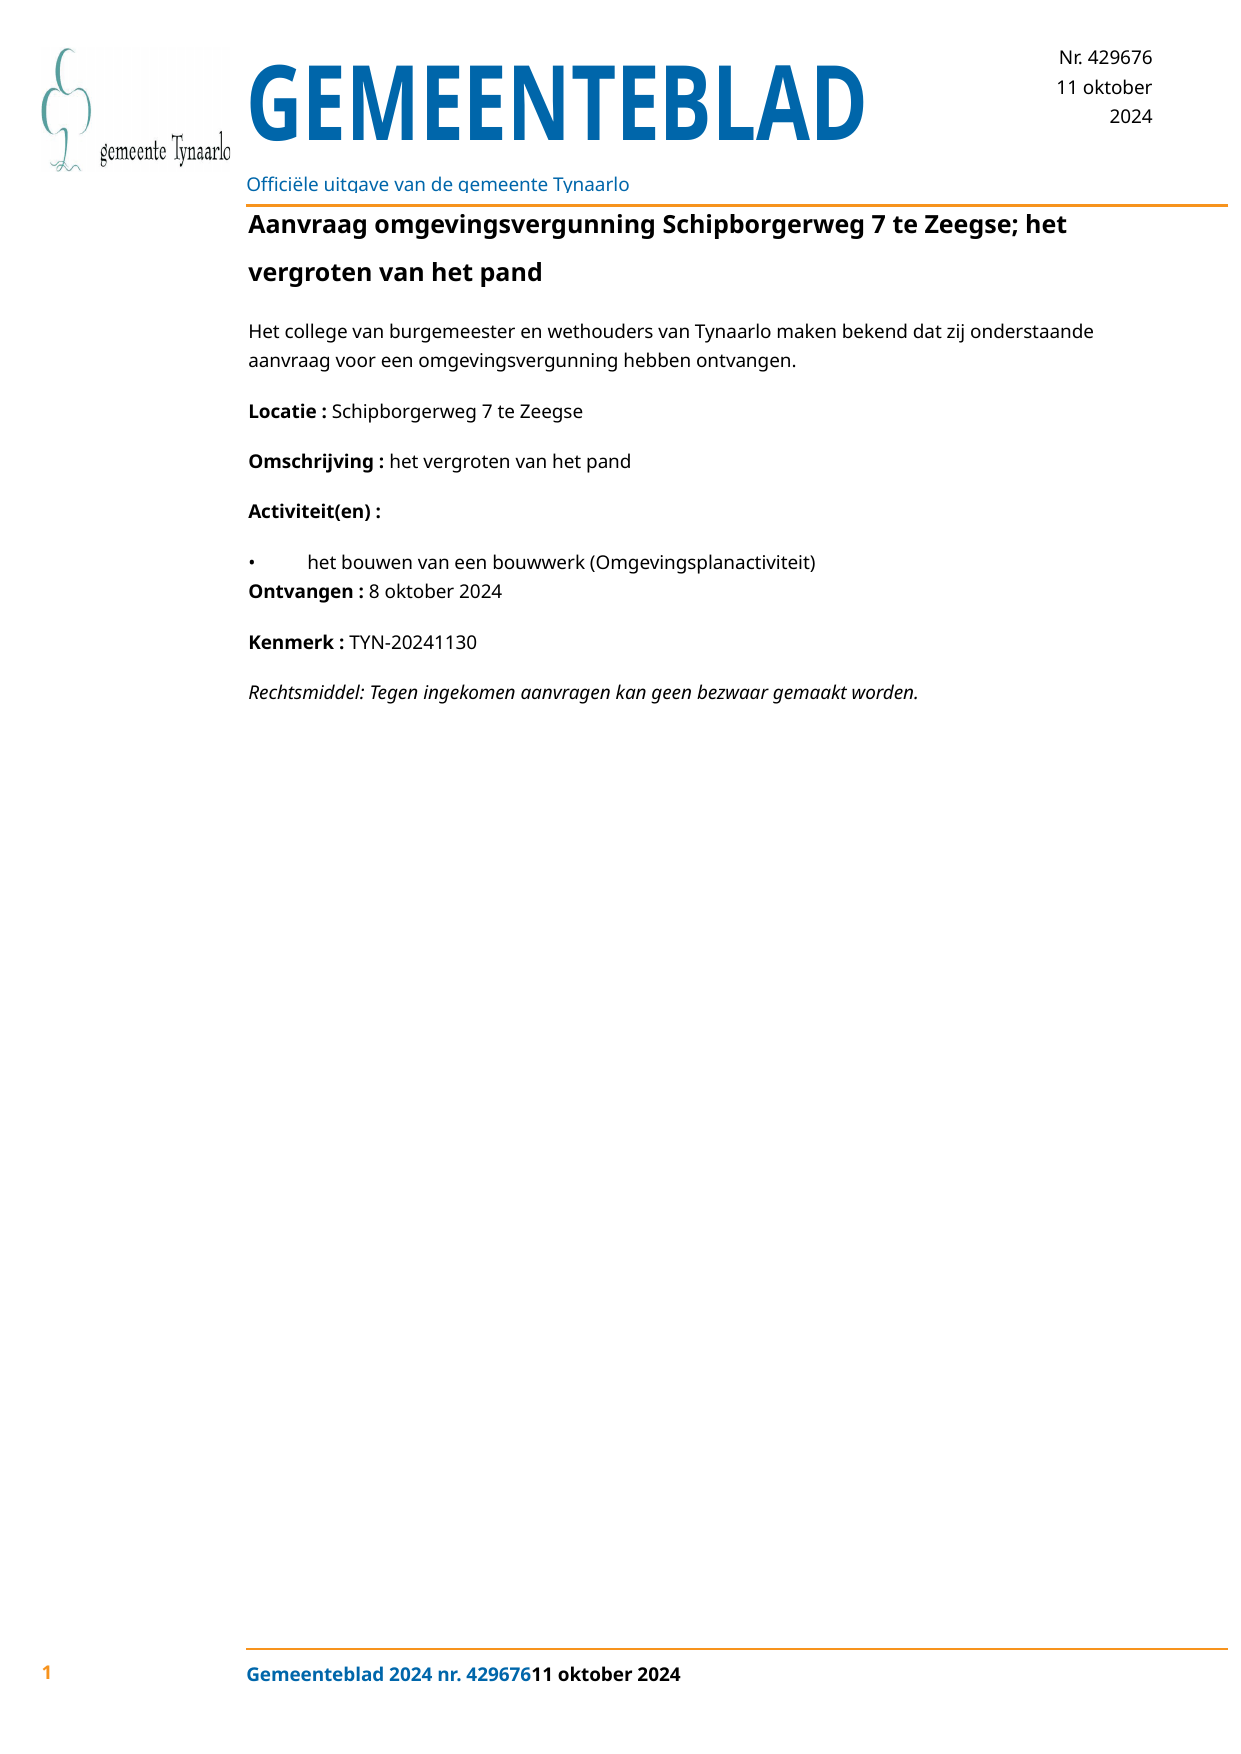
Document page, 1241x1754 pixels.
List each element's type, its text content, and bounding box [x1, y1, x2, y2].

text Aanvraag omgevingsvergunning Schipborgerweg 7 te Zeegse; het vergroten van het pand [248, 207, 1152, 288]
list het bouwen van een bouwwerk (Omgevingsplanactiviteit) [248, 549, 1152, 575]
text Rechtsmiddel: Tegen ingekomen aanvragen kan geen bezwaar gemaakt worden. [248, 679, 1152, 705]
text Locatie : Schipborgerweg 7 te Zeegse [248, 398, 1152, 424]
text Omschrijving : het vergroten van het pand [248, 448, 1152, 474]
picture [41, 47, 231, 172]
text Activiteit(en) : [248, 499, 1152, 524]
text Ontvangen : 8 oktober 2024 [248, 579, 1152, 604]
text Kenmerk : TYN-20241130 [248, 629, 1152, 655]
text Het college van burgemeester en wethouders van Tynaarlo maken bekend dat zij onderstaande aanvraag voor een omgevingsvergunning hebben ontvangen. [248, 318, 1152, 373]
